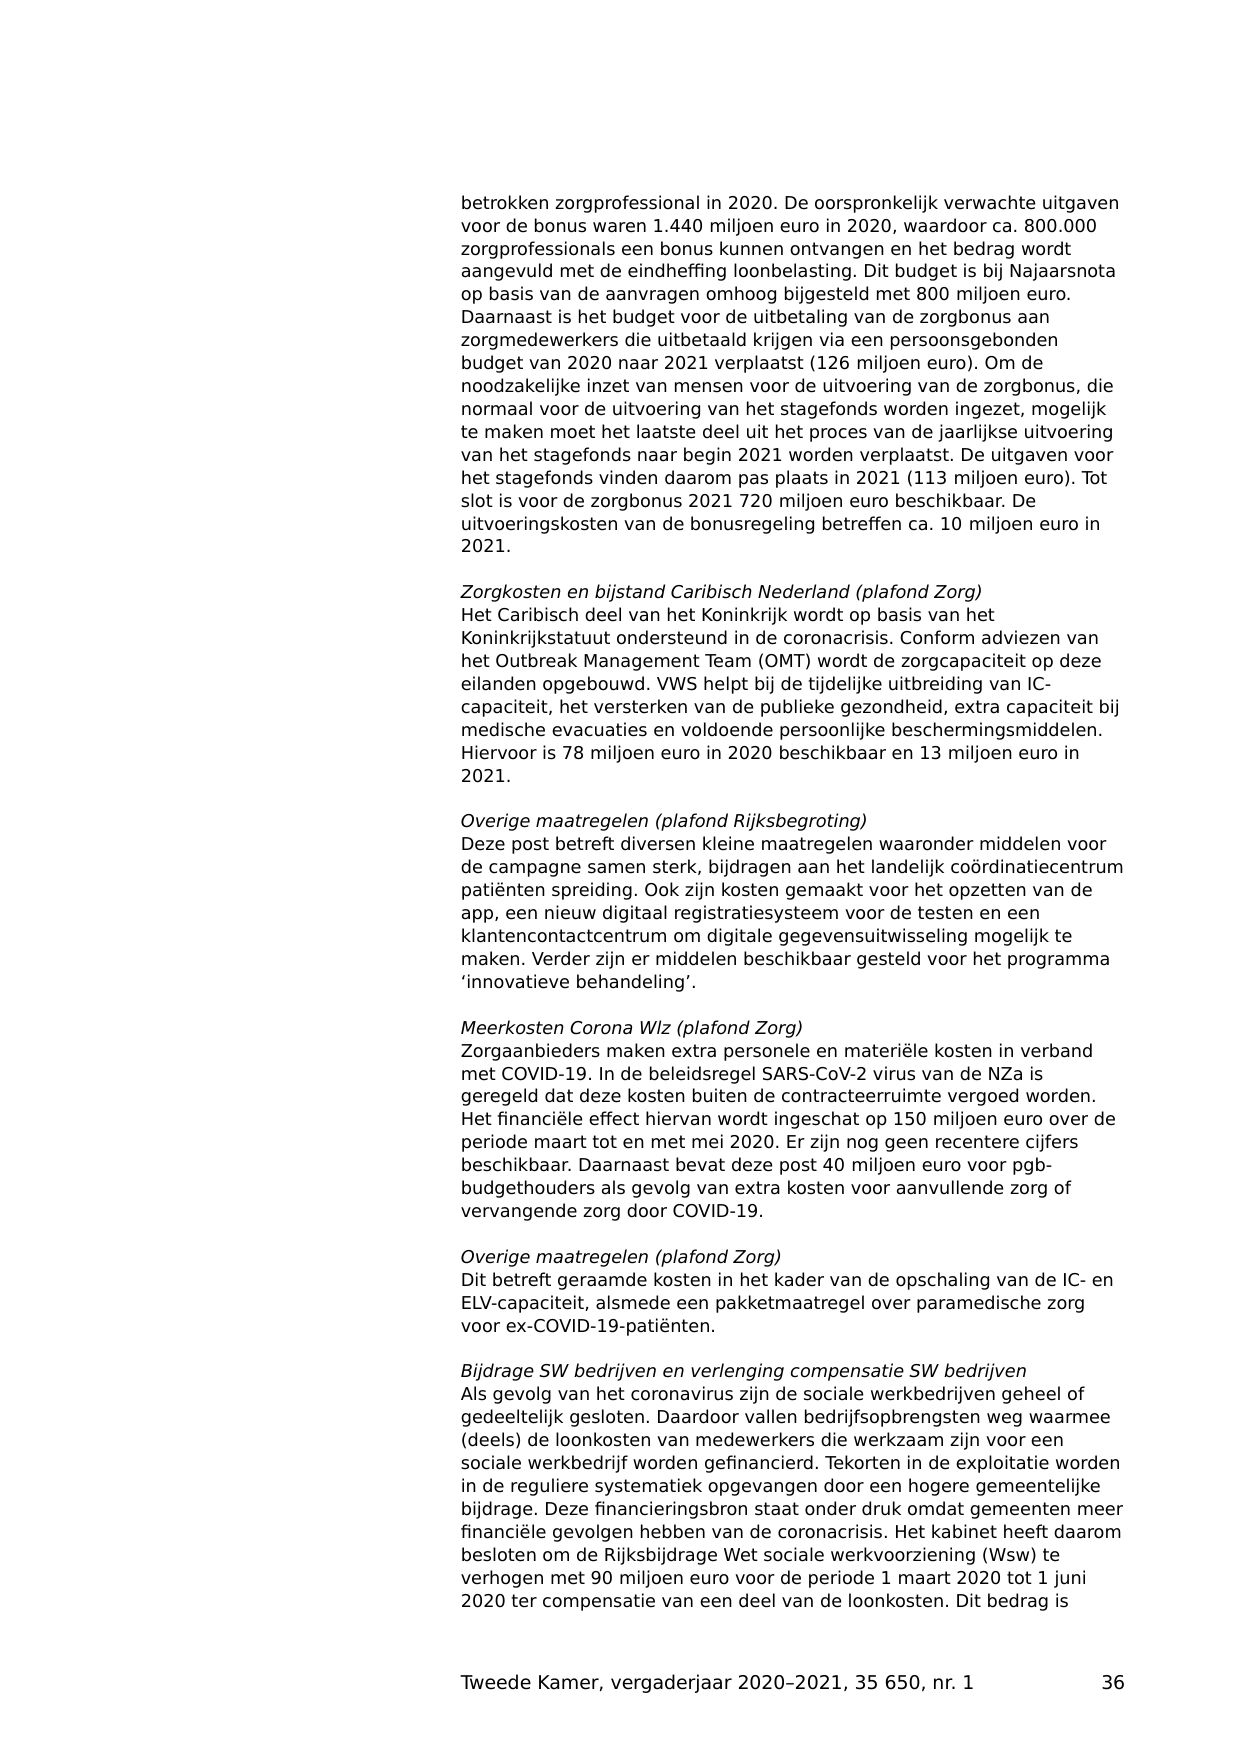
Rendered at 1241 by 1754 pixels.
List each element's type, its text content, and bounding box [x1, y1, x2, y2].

text betrokken zorgprofessional in 2020. De oorspronkelijk verwachte uitgaven voor de bonus waren 1.440 miljoen euro in 2020, waardoor ca. 800.000 zorgprofessionals een bonus kunnen ontvangen en het bedrag wordt aangevuld met de eindheffing loonbelasting. Dit budget is bij Najaarsnota op basis van de aanvragen omhoog bijgesteld met 800 miljoen euro. Daarnaast is het budget voor de uitbetaling van de zorgbonus aan zorgmedewerkers die uitbetaald krijgen via een persoonsgebonden budget van 2020 naar 2021 verplaatst (126 miljoen euro). Om de noodzakelijke inzet van mensen voor de uitvoering van de zorgbonus, die normaal voor de uitvoering van het stagefonds worden ingezet, mogelijk te maken moet het laatste deel uit het proces van de jaarlijkse uitvoering van het stagefonds naar begin 2021 worden verplaatst. De uitgaven voor het stagefonds vinden daarom pas plaats in 2021 (113 miljoen euro). Tot slot is voor de zorgbonus 2021 720 miljoen euro beschikbaar. De uitvoeringskosten van de bonusregeling betreffen ca. 10 miljoen euro in 2021. [461, 191, 1125, 557]
text Meerkosten Corona Wlz (plafond Zorg) Zorgaanbieders maken extra personele en materiële kosten in verband met COVID-19. In de beleidsregel SARS-CoV-2 virus van de NZa is geregeld dat deze kosten buiten de contracteerruimte vergoed worden. Het financiële effect hiervan wordt ingeschat op 150 miljoen euro over de periode maart tot en met mei 2020. Er zijn nog geen recentere cijfers beschikbaar. Daarnaast bevat deze post 40 miljoen euro voor pgb-budgethouders als gevolg van extra kosten voor aanvullende zorg of vervangende zorg door COVID-19. [461, 1016, 1125, 1222]
text Bijdrage SW bedrijven en verlenging compensatie SW bedrijven Als gevolg van het coronavirus zijn de sociale werkbedrijven geheel of gedeeltelijk gesloten. Daardoor vallen bedrijfsopbrengsten weg waarmee (deels) de loonkosten van medewerkers die werkzaam zijn voor een sociale werkbedrijf worden gefinancierd. Tekorten in de exploitatie worden in de reguliere systematiek opgevangen door een hogere gemeentelijke bijdrage. Deze financieringsbron staat onder druk omdat gemeenten meer financiële gevolgen hebben van de coronacrisis. Het kabinet heeft daarom besloten om de Rijksbijdrage Wet sociale werkvoorziening (Wsw) te verhogen met 90 miljoen euro voor de periode 1 maart 2020 tot 1 juni 2020 ter compensatie van een deel van de loonkosten. Dit bedrag is [461, 1359, 1125, 1612]
text Zorgkosten en bijstand Caribisch Nederland (plafond Zorg) Het Caribisch deel van het Koninkrijk wordt op basis van het Koninkrijkstatuut ondersteund in de coronacrisis. Conform adviezen van het Outbreak Management Team (OMT) wordt de zorgcapaciteit op deze eilanden opgebouwd. VWS helpt bij de tijdelijke uitbreiding van IC-capaciteit, het versterken van de publieke gezondheid, extra capaciteit bij medische evacuaties en voldoende persoonlijke beschermingsmiddelen. Hiervoor is 78 miljoen euro in 2020 beschikbaar en 13 miljoen euro in 2021. [461, 580, 1125, 787]
text Overige maatregelen (plafond Zorg) Dit betreft geraamde kosten in het kader van de opschaling van de IC- en ELV-capaciteit, alsmede een pakketmaatregel over paramedische zorg voor ex-COVID-19-patiënten. [461, 1245, 1125, 1337]
text Overige maatregelen (plafond Rijksbegroting) Deze post betreft diversen kleine maatregelen waaronder middelen voor de campagne samen sterk, bijdragen aan het landelijk coördinatiecentrum patiënten spreiding. Ook zijn kosten gemaakt voor het opzetten van de app, een nieuw digitaal registratiesysteem voor de testen en een klantencontactcentrum om digitale gegevensuitwisseling mogelijk te maken. Verder zijn er middelen beschikbaar gesteld voor het programma ‘innovatieve behandeling’. [461, 809, 1125, 993]
